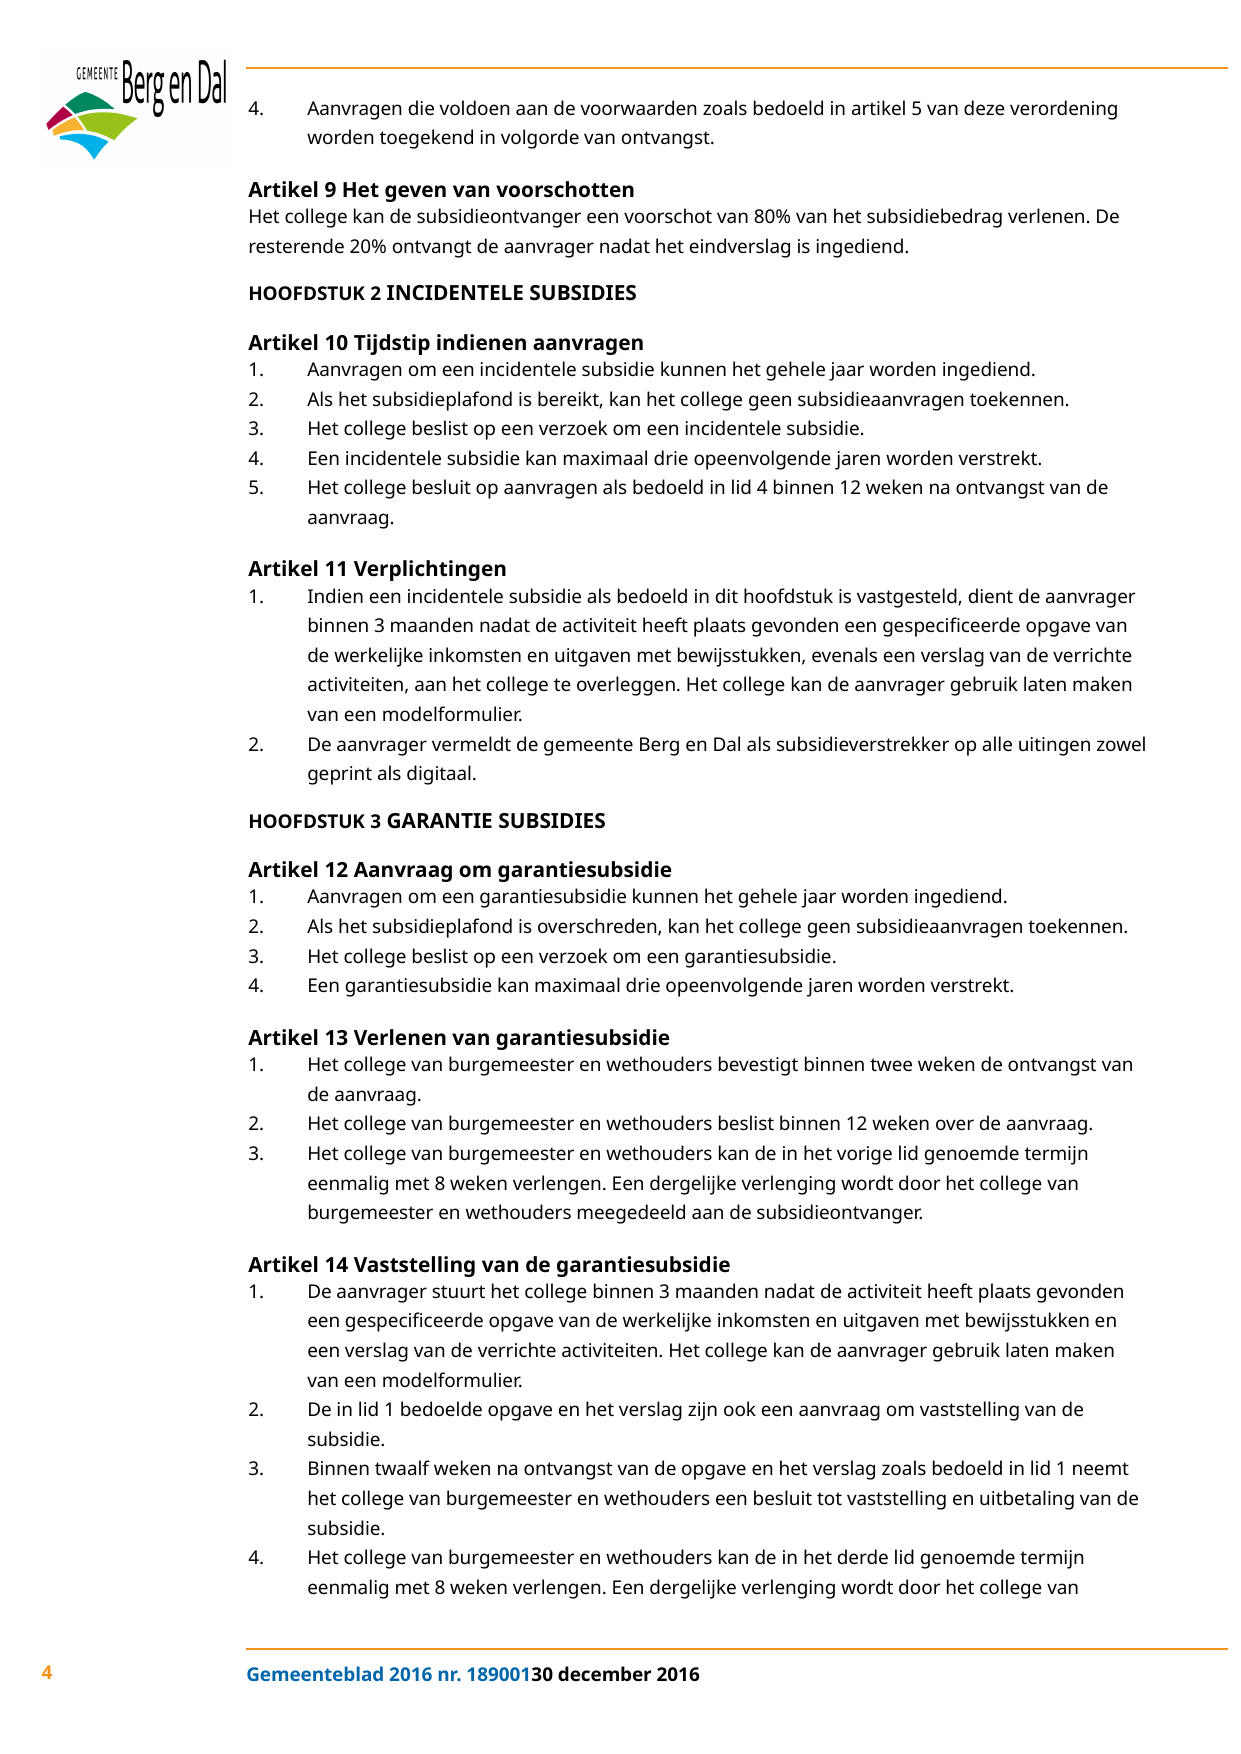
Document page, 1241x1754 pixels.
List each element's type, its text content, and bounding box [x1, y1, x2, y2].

list Het college van burgemeester en wethouders kan de in het vorige lid genoemde termijn eenmalig met 8 weken verlengen. Een dergelijke verlenging wordt door het college van burgemeester en wethouders meegedeeld aan de subsidieontvanger. [248, 1140, 1152, 1225]
list Een garantiesubsidie kan maximaal drie opeenvolgende jaren worden verstrekt. [248, 972, 1152, 998]
list De aanvrager vermeldt de gemeente Berg en Dal als subsidieverstrekker op alle uitingen zowel geprint als digitaal. [248, 731, 1152, 786]
list Aanvragen om een incidentele subsidie kunnen het gehele jaar worden ingediend. [248, 356, 1152, 382]
list Aanvragen om een garantiesubsidie kunnen het gehele jaar worden ingediend. [248, 884, 1152, 909]
text Artikel 10 Tijdstip indienen aanvragen [248, 328, 1152, 356]
text HOOFDSTUK 2 INCIDENTELE SUBSIDIES [248, 278, 1152, 307]
text Artikel 14 Vaststelling van de garantiesubsidie [248, 1250, 1152, 1278]
list Het college besluit op aanvragen als bedoeld in lid 4 binnen 12 weken na ontvangst van de aanvraag. [248, 474, 1152, 530]
text Het college kan de subsidieontvanger een voorschot van 80% van het subsidiebedrag verlenen. De resterende 20% ontvangt de aanvrager nadat het eindverslag is ingediend. [248, 203, 1152, 258]
picture [41, 47, 231, 172]
text HOOFDSTUK 3 GARANTIE SUBSIDIES [248, 806, 1152, 834]
list Aanvragen die voldoen aan de voorwaarden zoals bedoeld in artikel 5 van deze verordening worden toegekend in volgorde van ontvangst. [248, 95, 1152, 150]
text Artikel 12 Aanvraag om garantiesubsidie [248, 855, 1152, 884]
list Een incidentele subsidie kan maximaal drie opeenvolgende jaren worden verstrekt. [248, 445, 1152, 471]
list Het college van burgemeester en wethouders bevestigt binnen twee weken de ontvangst van de aanvraag. [248, 1051, 1152, 1107]
list Als het subsidieplafond is bereikt, kan het college geen subsidieaanvragen toekennen. [248, 386, 1152, 411]
list De aanvrager stuurt het college binnen 3 maanden nadat de activiteit heeft plaats gevonden een gespecificeerde opgave van de werkelijke inkomsten en uitgaven met bewijsstukken en een verslag van de verrichte activiteiten. Het college kan de aanvrager gebruik laten maken van een modelformulier. [248, 1278, 1152, 1393]
list Binnen twaalf weken na ontvangst van de opgave en het verslag zoals bedoeld in lid 1 neemt het college van burgemeester en wethouders een besluit tot vaststelling en uitbetaling van de subsidie. [248, 1456, 1152, 1541]
list Het college beslist op een verzoek om een garantiesubsidie. [248, 943, 1152, 969]
list Het college van burgemeester en wethouders kan de in het derde lid genoemde termijn eenmalig met 8 weken verlengen. Een dergelijke verlenging wordt door het college van [248, 1544, 1152, 1600]
list Indien een incidentele subsidie als bedoeld in dit hoofdstuk is vastgesteld, dient de aanvrager binnen 3 maanden nadat de activiteit heeft plaats gevonden een gespecificeerde opgave van de werkelijke inkomsten en uitgaven met bewijsstukken, evenals een verslag van de verrichte activiteiten, aan het college te overleggen. Het college kan de aanvrager gebruik laten maken van een modelformulier. [248, 583, 1152, 727]
list Het college van burgemeester en wethouders beslist binnen 12 weken over de aanvraag. [248, 1111, 1152, 1136]
list Het college beslist op een verzoek om een incidentele subsidie. [248, 415, 1152, 441]
text Artikel 9 Het geven van voorschotten [248, 175, 1152, 203]
text Artikel 13 Verlenen van garantiesubsidie [248, 1023, 1152, 1051]
list Als het subsidieplafond is overschreden, kan het college geen subsidieaanvragen toekennen. [248, 913, 1152, 939]
list De in lid 1 bedoelde opgave en het verslag zijn ook een aanvraag om vaststelling van de subsidie. [248, 1396, 1152, 1452]
text Artikel 11 Verplichtingen [248, 554, 1152, 583]
